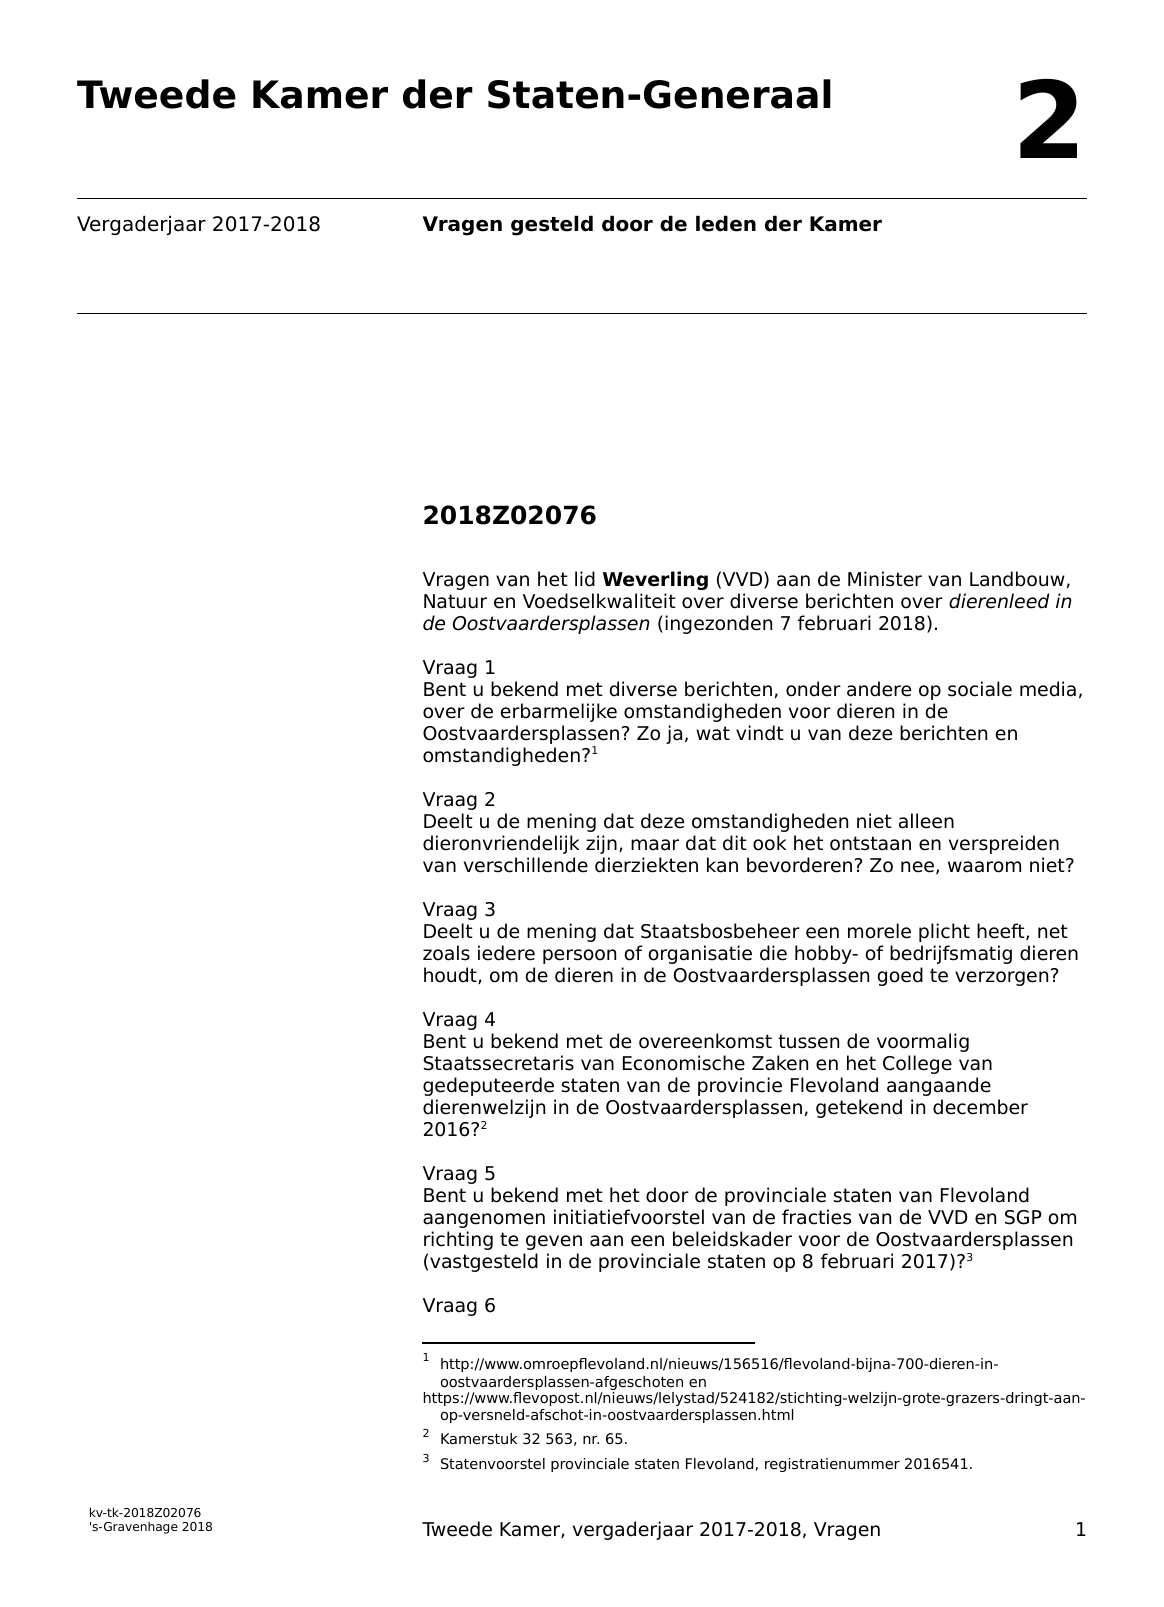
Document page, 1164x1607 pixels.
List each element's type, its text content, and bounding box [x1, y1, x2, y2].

text Bent u bekend met het door de provinciale staten van Flevoland aangenomen initiatiefvoorstel van de fracties van de VVD en SGP om richting te geven aan een beleidskader voor de Oostvaardersplassen (vastgesteld in de provinciale staten op 8 februari 2017)? [422, 1185, 1087, 1273]
text Vraag 5 [422, 1163, 1087, 1185]
text Bent u bekend met diverse berichten, onder andere op sociale media, over de erbarmelijke omstandigheden voor dieren in de Oostvaardersplassen? Zo ja, wat vindt u van deze berichten en omstandigheden? [422, 679, 1087, 767]
table_cell Vragen gesteld door de leden der Kamer [422, 199, 1087, 313]
text kv-tk-2018Z02076 [88, 1506, 323, 1520]
text Vraag 3 [422, 899, 1087, 921]
text Deelt u de mening dat Staatsbosbeheer een morele plicht heeft, net zoals iedere persoon of organisatie die hobby- of bedrijfsmatig dieren houdt, om de dieren in de Oostvaardersplassen goed te verzorgen? [422, 921, 1087, 987]
text Statenvoorstel provinciale staten Flevoland, registratienummer 2016541. [422, 1452, 1087, 1474]
text http://www.omroepflevoland.nl/nieuws/156516/flevoland-bijna-700-dieren-in-oostvaardersplassen-afgeschoten en [422, 1352, 1087, 1391]
text https://www.flevopost.nl/nieuws/lelystad/524182/stichting-welzijn-grote-grazers-dringt-aan-op-versneld-afschot-in-oostvaardersplassen.html [422, 1391, 1087, 1424]
table_cell Vergaderjaar 2017-2018 [77, 199, 422, 313]
text 2018Z02076 [422, 501, 1087, 531]
table_header Tweede Kamer der Staten-Generaal [77, 59, 886, 198]
table_header 2 [886, 59, 1087, 198]
text Kamerstuk 32 563, nr. 65. [422, 1427, 1087, 1449]
text 's-Gravenhage 2018 [88, 1520, 323, 1534]
text Vraag 1 [422, 657, 1087, 679]
text Deelt u de mening dat deze omstandigheden niet alleen dieronvriendelijk zijn, maar dat dit ook het ontstaan en verspreiden van verschillende dierziekten kan bevorderen? Zo nee, waarom niet? [422, 811, 1087, 877]
text Vraag 2 [422, 789, 1087, 811]
text Vragen van het lid Weverling (VVD) aan de Minister van Landbouw, Natuur en Voedselkwaliteit over diverse berichten over dierenleed in de Oostvaardersplassen (ingezonden 7 februari 2018). [422, 569, 1087, 635]
text Vraag 4 [422, 1009, 1087, 1031]
text Bent u bekend met de overeenkomst tussen de voormalig Staatssecretaris van Economische Zaken en het College van gedeputeerde staten van de provincie Flevoland aangaande dierenwelzijn in de Oostvaardersplassen, getekend in december 2016? [422, 1031, 1087, 1141]
text Vraag 6 [422, 1295, 1087, 1317]
